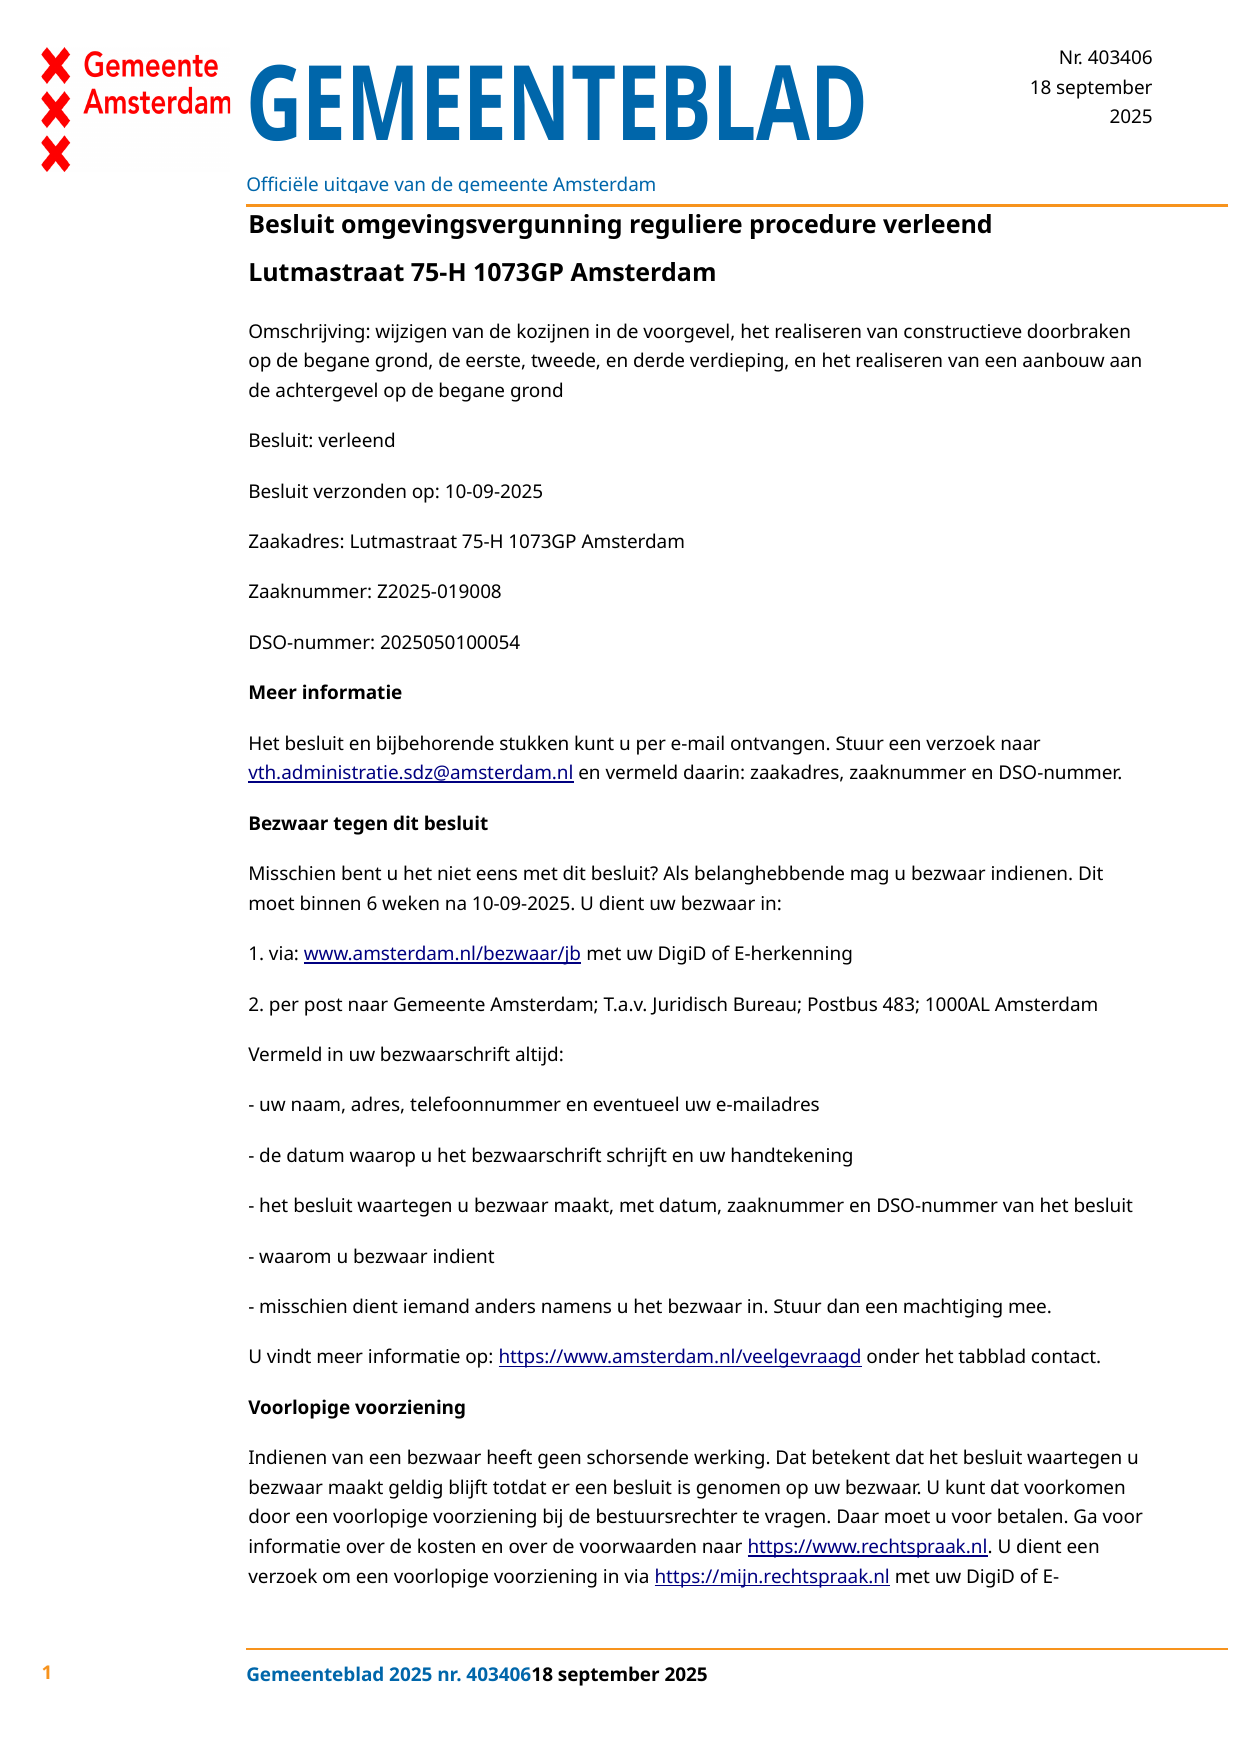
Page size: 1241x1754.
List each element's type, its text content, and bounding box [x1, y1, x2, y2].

text - misschien dient iemand anders namens u het bezwaar in. Stuur dan een machtiging mee. [248, 1293, 1152, 1319]
text Omschrijving: wijzigen van de kozijnen in de voorgevel, het realiseren van constructieve doorbraken op de begane grond, de eerste, tweede, en derde verdieping, en het realiseren van een aanbouw aan de achtergevel op de begane grond [248, 318, 1152, 403]
text Het besluit en bijbehorende stukken kunt u per e-mail ontvangen. Stuur een verzoek naar vth.administratie.sdz@amsterdam.nl en vermeld daarin: zaakadres, zaaknummer en DSO-nummer. [248, 730, 1152, 785]
text U vindt meer informatie op: https://www.amsterdam.nl/veelgevraagd onder het tabblad contact. [248, 1344, 1152, 1369]
text Bezwaar tegen dit besluit [248, 810, 1152, 836]
text Misschien bent u het niet eens met dit besluit? Als belanghebbende mag u bezwaar indienen. Dit moet binnen 6 weken na 10-09-2025. U dient uw bezwaar in: [248, 860, 1152, 916]
text 1. via: www.amsterdam.nl/bezwaar/jb met uw DigiD of E-herkenning [248, 940, 1152, 966]
text Zaaknummer: Z2025-019008 [248, 579, 1152, 604]
text Besluit: verleend [248, 427, 1152, 453]
text - waarom u bezwaar indient [248, 1243, 1152, 1269]
text - het besluit waartegen u bezwaar maakt, met datum, zaaknummer en DSO-nummer van het besluit [248, 1192, 1152, 1218]
text Besluit verzonden op: 10-09-2025 [248, 478, 1152, 504]
text Indienen van een bezwaar heeft geen schorsende werking. Dat betekent dat het besluit waartegen u bezwaar maakt geldig blijft totdat er een besluit is genomen op uw bezwaar. U kunt dat voorkomen door een voorlopige voorziening bij de bestuursrechter te vragen. Daar moet u voor betalen. Ga voor informatie over de kosten en over de voorwaarden naar https://www.rechtspraak.nl. U dient een verzoek om een voorlopige voorziening in via https://mijn.rechtspraak.nl met uw DigiD of E- [248, 1444, 1152, 1589]
text Voorlopige voorziening [248, 1394, 1152, 1420]
text - de datum waarop u het bezwaarschrift schrijft en uw handtekening [248, 1142, 1152, 1168]
text DSO-nummer: 2025050100054 [248, 629, 1152, 655]
text 2. per post naar Gemeente Amsterdam; T.a.v. Juridisch Bureau; Postbus 483; 1000AL Amsterdam [248, 991, 1152, 1017]
text - uw naam, adres, telefoonnummer en eventueel uw e-mailadres [248, 1092, 1152, 1117]
text Vermeld in uw bezwaarschrift altijd: [248, 1041, 1152, 1067]
text Zaakadres: Lutmastraat 75-H 1073GP Amsterdam [248, 528, 1152, 554]
picture [41, 47, 231, 172]
text Besluit omgevingsvergunning reguliere procedure verleend Lutmastraat 75-H 1073GP Amsterdam [248, 207, 1152, 288]
text Meer informatie [248, 679, 1152, 705]
